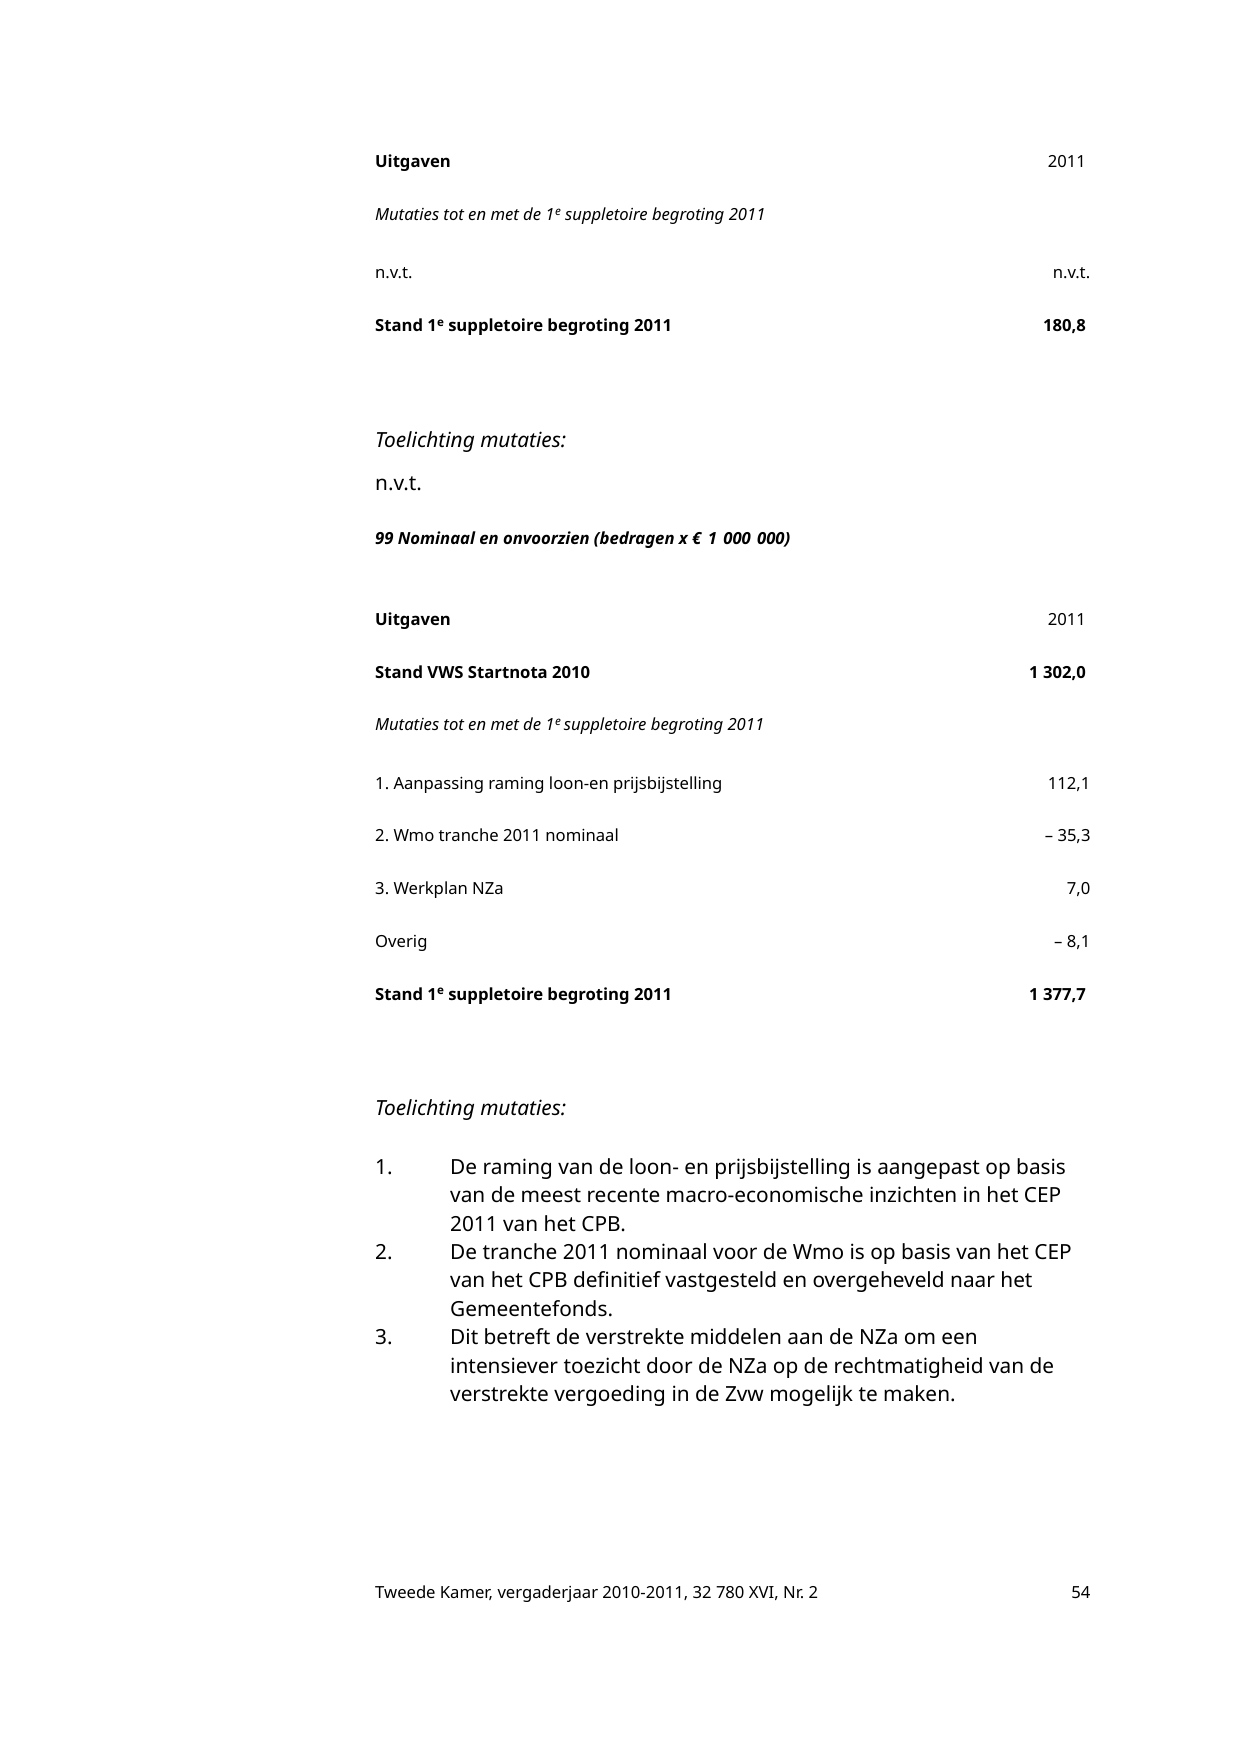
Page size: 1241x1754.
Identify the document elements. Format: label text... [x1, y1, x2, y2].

table_cell Mutaties tot en met de 1e suppletoire begroting 2011 [375, 713, 947, 771]
table_cell – 35,3 [947, 824, 1090, 877]
table_cell Stand VWS Startnota 2010 [375, 660, 947, 713]
text Toelichting mutaties: [375, 425, 1090, 453]
table_header Uitgaven [375, 150, 947, 203]
table_cell 180,8 [947, 314, 1090, 367]
text 99 Nominaal en onvoorzien (bedragen x € 1 000 000) [375, 527, 1090, 549]
table_cell 1. Aanpassing raming loon-en prijsbijstelling [375, 771, 947, 824]
table_cell 2. Wmo tranche 2011 nominaal [375, 824, 947, 877]
table_cell [947, 713, 1090, 771]
table_cell 7,0 [947, 877, 1090, 929]
table_cell [947, 203, 1090, 261]
table_header Uitgaven [375, 608, 947, 660]
table_cell n.v.t. [375, 261, 947, 314]
table_cell 112,1 [947, 771, 1090, 824]
table_cell Stand 1e suppletoire begroting 2011 [375, 314, 947, 367]
table_header 2011 [947, 150, 1090, 203]
table_cell 1 302,0 [947, 660, 1090, 713]
list De raming van de loon- en prijsbijstelling is aangepast op basis van de meest recente macro-economische inzichten in het CEP 2011 van het CPB. [375, 1152, 1090, 1237]
table_cell Overig [375, 930, 947, 982]
table_cell Mutaties tot en met de 1e suppletoire begroting 2011 [375, 203, 947, 261]
table_cell Stand 1e suppletoire begroting 2011 [375, 982, 947, 1035]
list De tranche 2011 nominaal voor de Wmo is op basis van het CEP van het CPB definitief vastgesteld en overgeheveld naar het Gemeentefonds. [375, 1237, 1090, 1322]
table_cell 3. Werkplan NZa [375, 877, 947, 929]
table_header 2011 [947, 608, 1090, 660]
table_cell – 8,1 [947, 930, 1090, 982]
list Dit betreft de verstrekte middelen aan de NZa om een intensiever toezicht door de NZa op de rechtmatigheid van de verstrekte vergoeding in de Zvw mogelijk te maken. [375, 1322, 1090, 1408]
table_cell n.v.t. [947, 261, 1090, 314]
table_cell 1 377,7 [947, 982, 1090, 1035]
text n.v.t. [375, 468, 1090, 497]
text Toelichting mutaties: [375, 1093, 1090, 1122]
